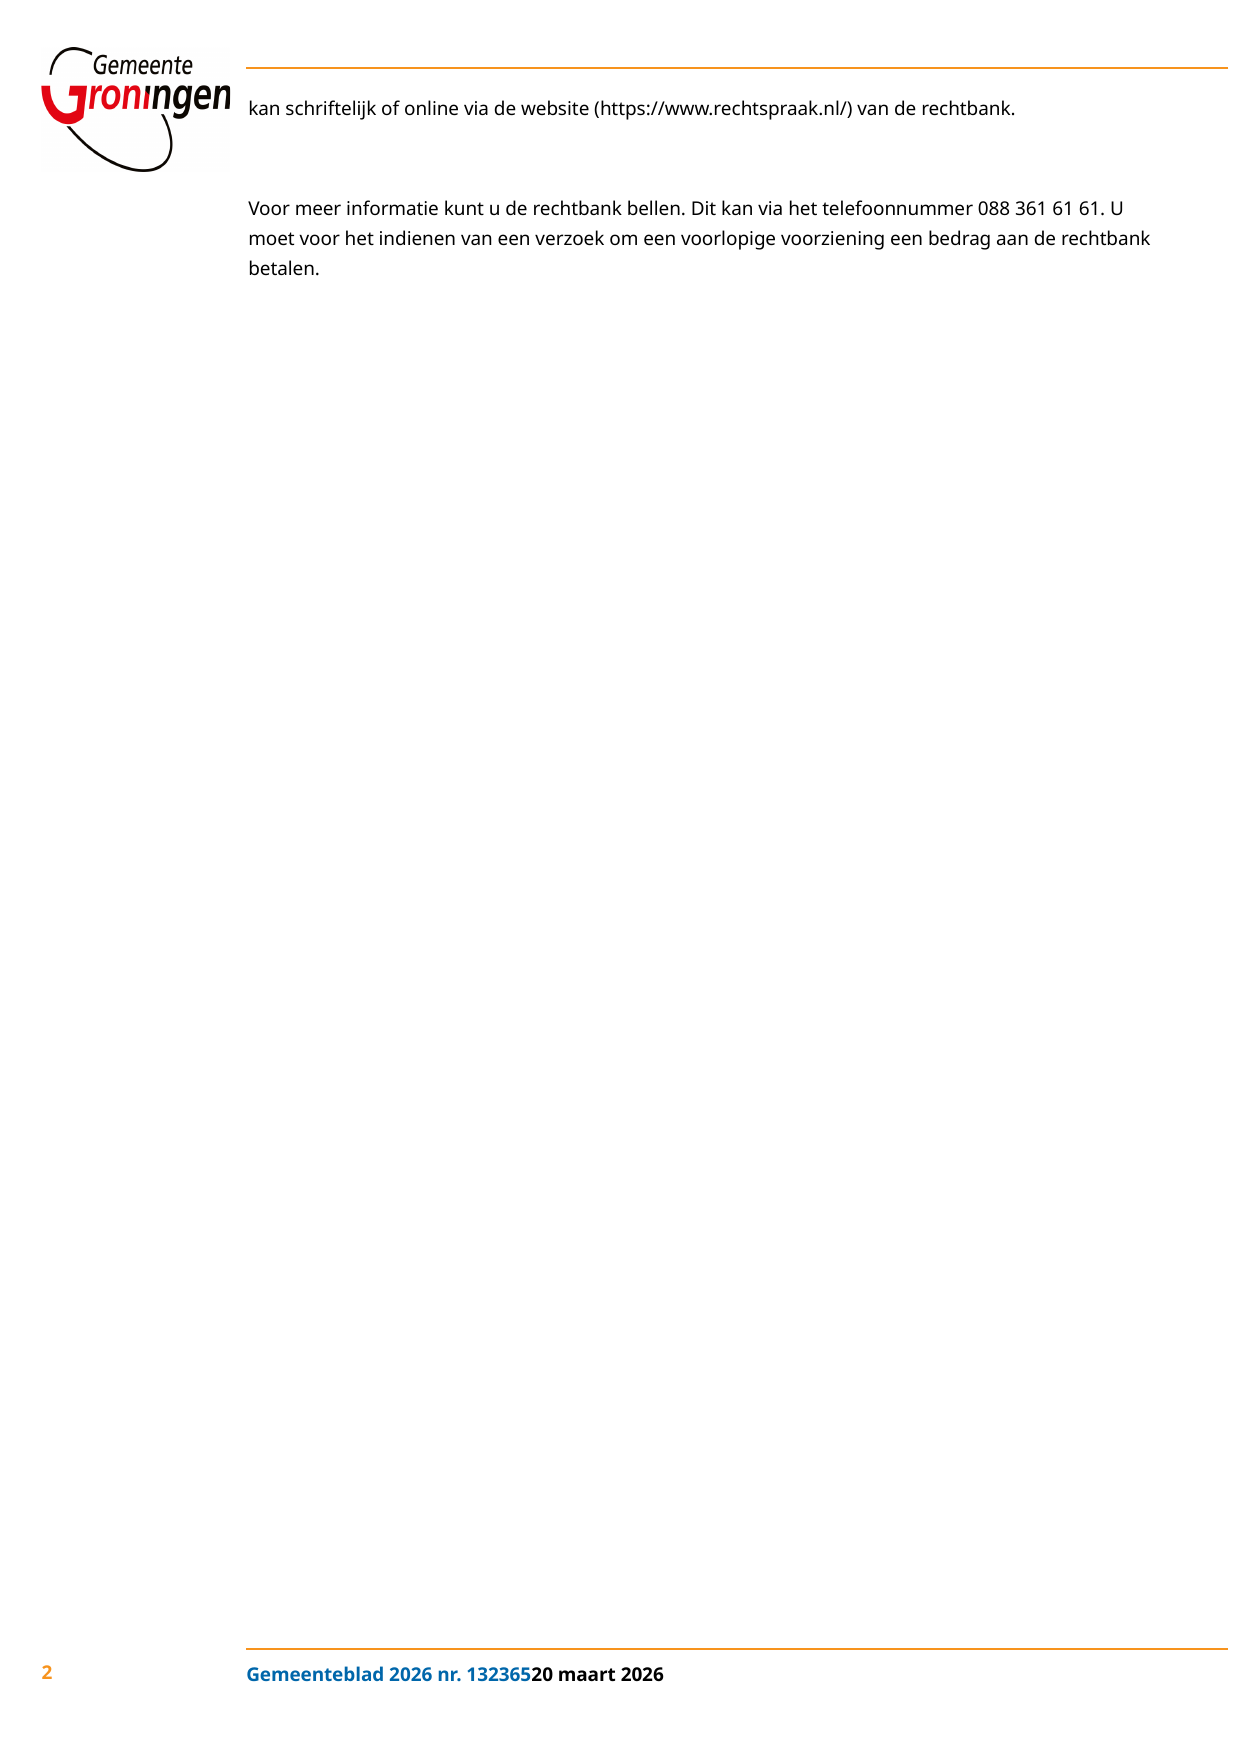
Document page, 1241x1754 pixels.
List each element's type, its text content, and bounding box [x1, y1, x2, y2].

text kan schriftelijk of online via de website (https://www.rechtspraak.nl/) van de rechtbank. [248, 95, 1152, 121]
picture [41, 47, 231, 172]
text Voor meer informatie kunt u de rechtbank bellen. Dit kan via het telefoonnummer 088 361 61 61. U moet voor het indienen van een verzoek om een voorlopige voorziening een bedrag aan de rechtbank betalen. [248, 196, 1152, 281]
